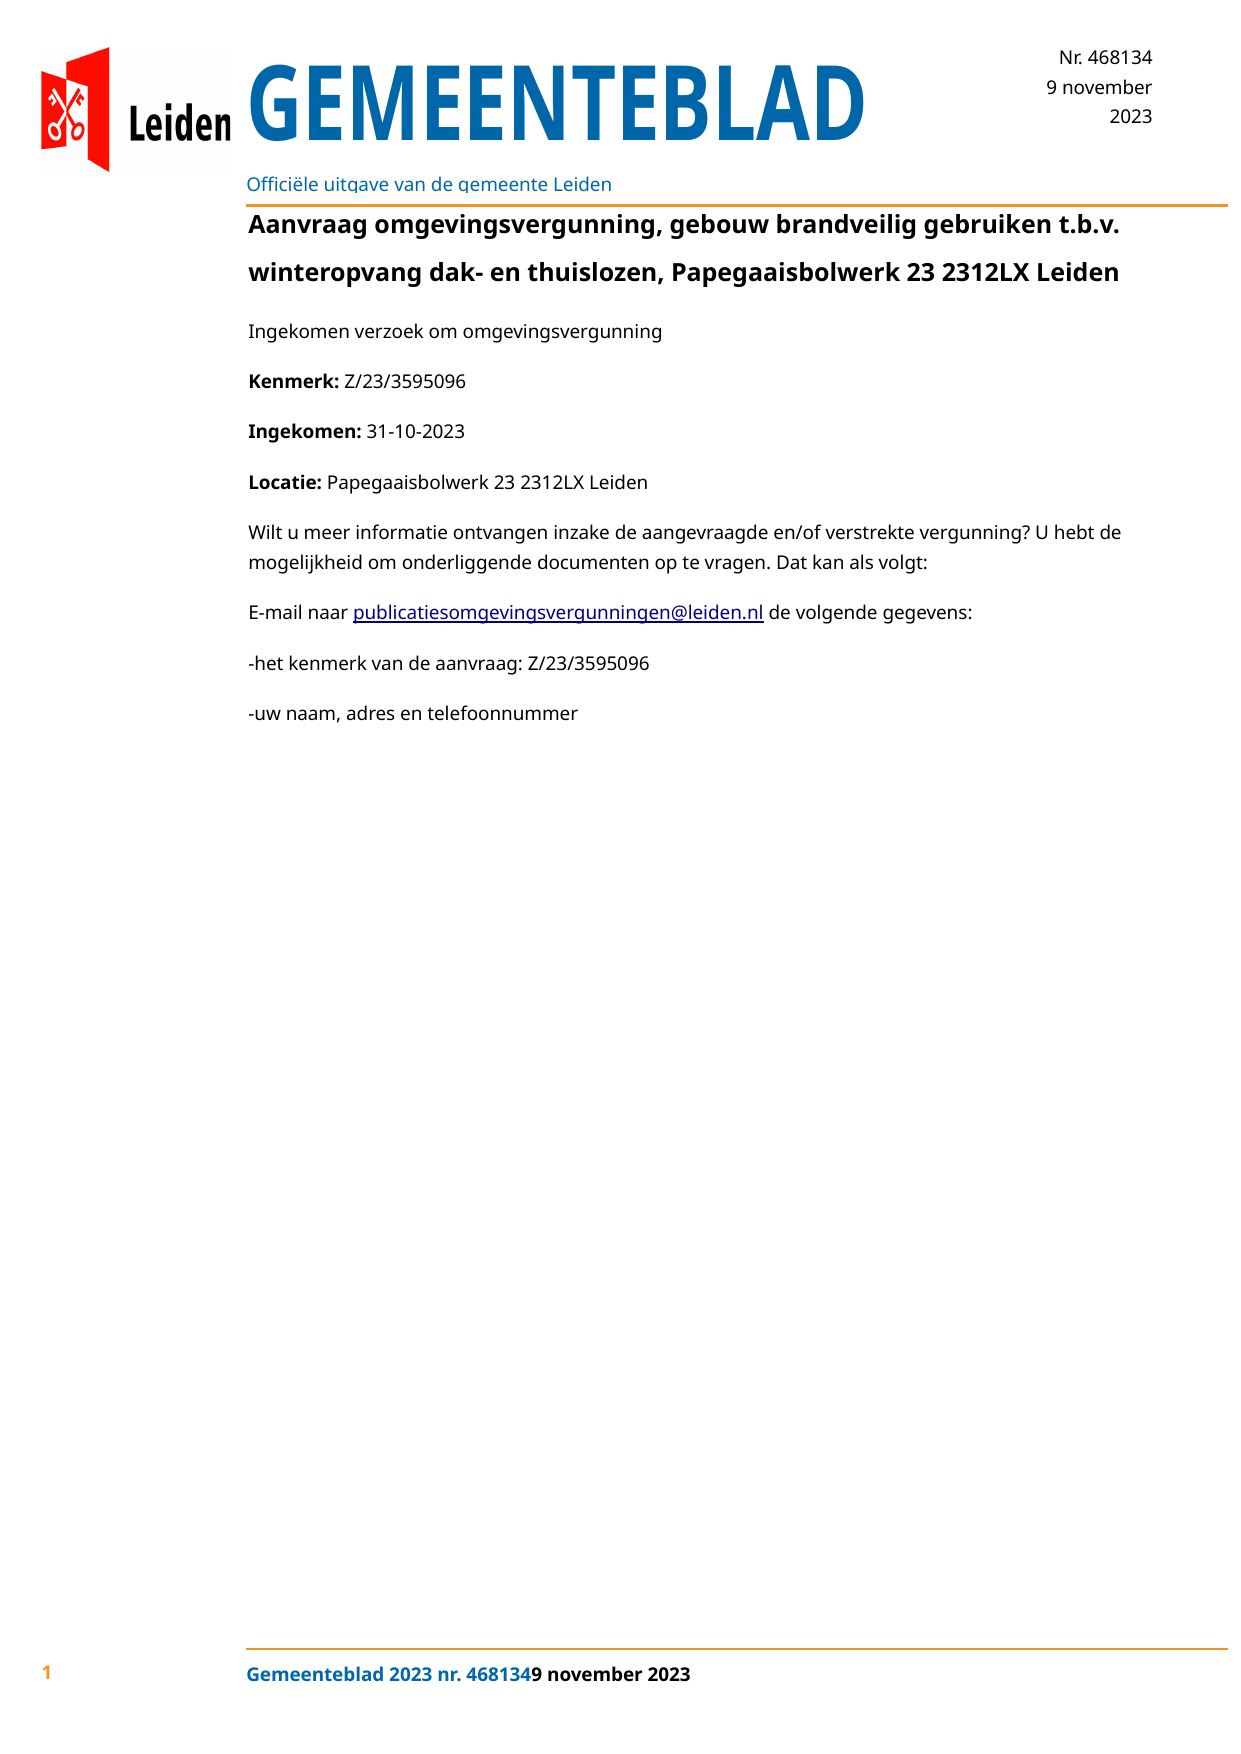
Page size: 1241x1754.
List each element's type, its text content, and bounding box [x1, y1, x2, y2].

text Wilt u meer informatie ontvangen inzake de aangevraagde en/of verstrekte vergunning? U hebt de mogelijkheid om onderliggende documenten op te vragen. Dat kan als volgt: [248, 519, 1152, 575]
text -uw naam, adres en telefoonnummer [248, 700, 1152, 726]
text -het kenmerk van de aanvraag: Z/23/3595096 [248, 650, 1152, 676]
text Ingekomen: 31-10-2023 [248, 419, 1152, 444]
text Aanvraag omgevingsvergunning, gebouw brandveilig gebruiken t.b.v. winteropvang dak- en thuislozen, Papegaaisbolwerk 23 2312LX Leiden [248, 207, 1152, 288]
text Kenmerk: Z/23/3595096 [248, 368, 1152, 394]
text Locatie: Papegaaisbolwerk 23 2312LX Leiden [248, 469, 1152, 495]
text E-mail naar publicatiesomgevingsvergunningen@leiden.nl de volgende gegevens: [248, 599, 1152, 625]
picture [41, 47, 231, 172]
text Ingekomen verzoek om omgevingsvergunning [248, 318, 1152, 344]
